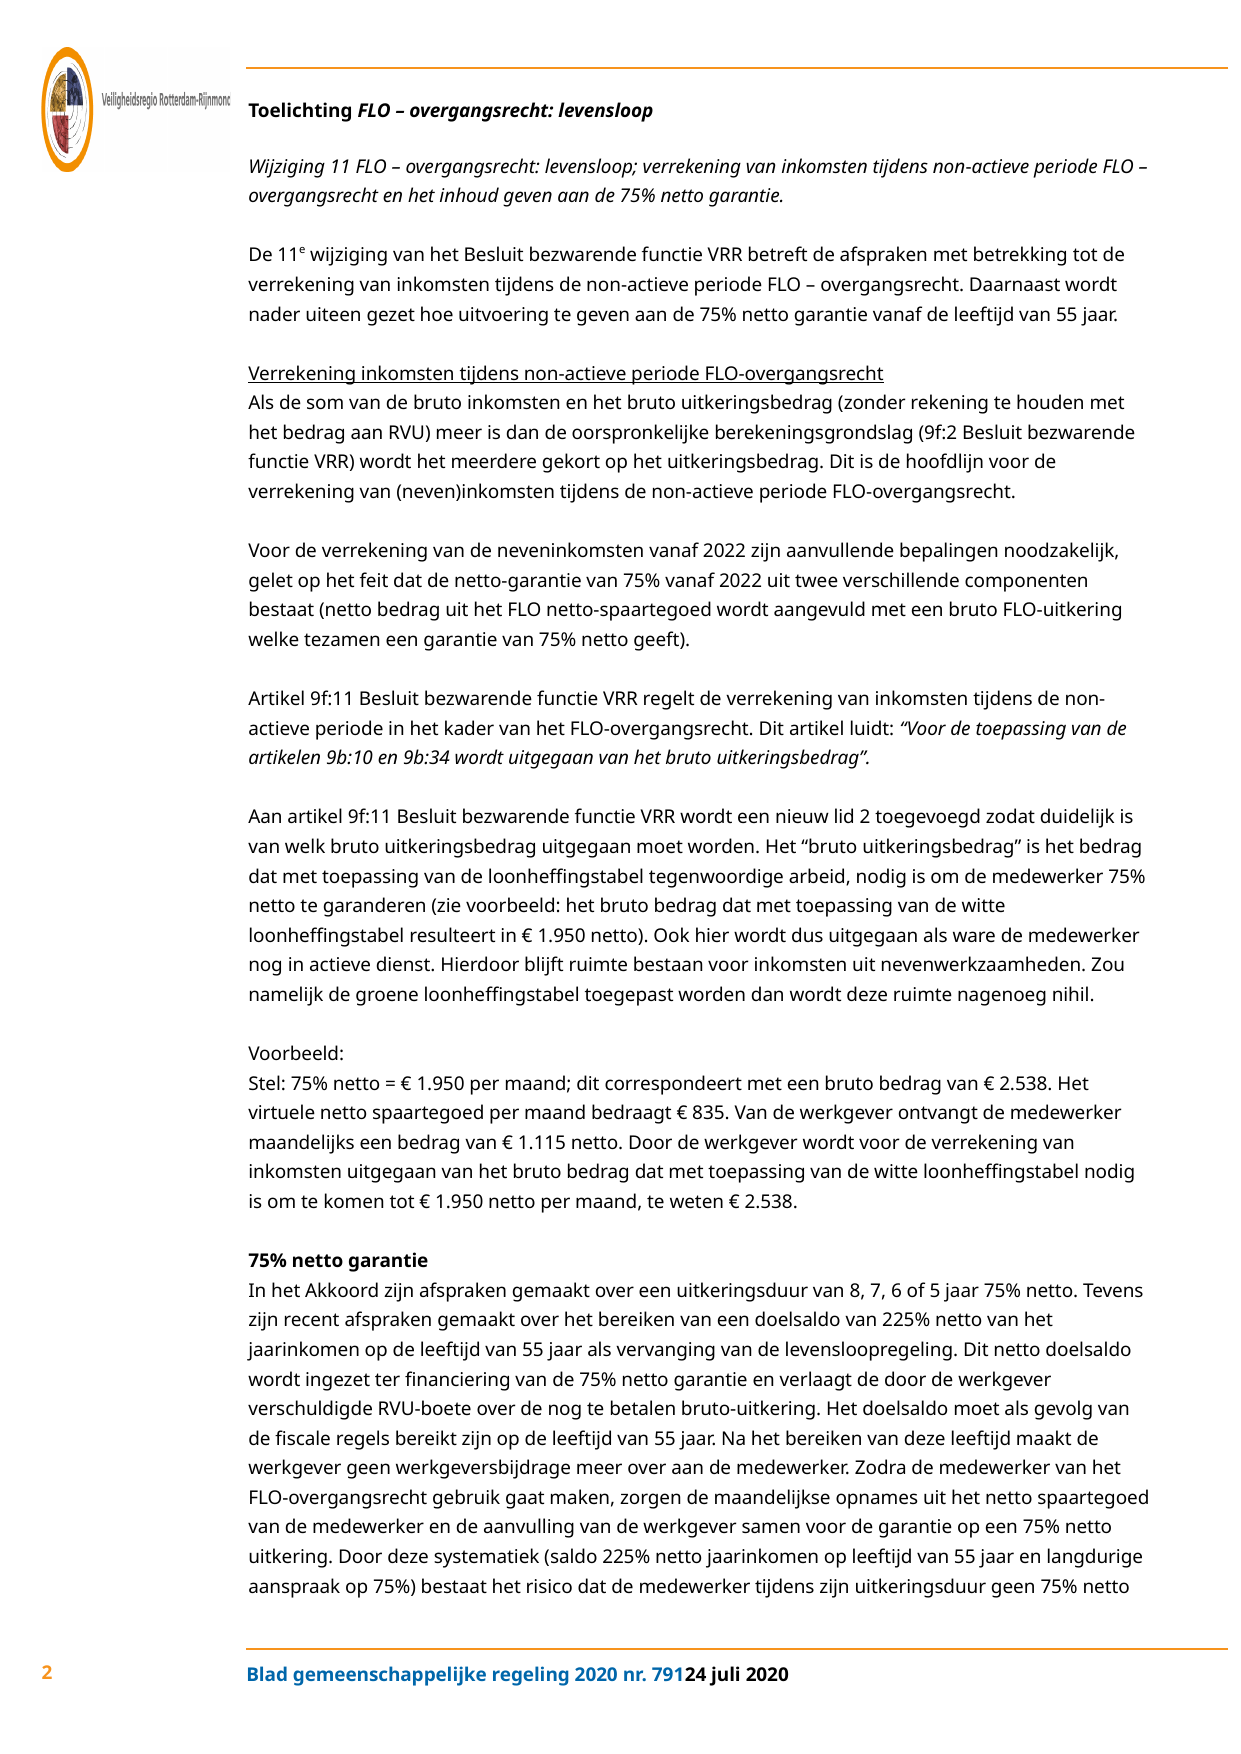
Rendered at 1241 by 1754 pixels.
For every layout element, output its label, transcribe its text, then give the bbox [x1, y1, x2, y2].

picture [41, 47, 231, 172]
text De 11e wijziging van het Besluit bezwarende functie VRR betreft de afspraken met betrekking tot de verrekening van inkomsten tijdens de non-actieve periode FLO – overgangsrecht. Daarnaast wordt nader uiteen gezet hoe uitvoering te geven aan de 75% netto garantie vanaf de leeftijd van 55 jaar. [248, 242, 1152, 327]
text 75% netto garantie [248, 1247, 1152, 1273]
text Voor de verrekening van de neveninkomsten vanaf 2022 zijn aanvullende bepalingen noodzakelijk, gelet op het feit dat de netto-garantie van 75% vanaf 2022 uit twee verschillende componenten bestaat (netto bedrag uit het FLO netto-spaartegoed wordt aangevuld met een bruto FLO-uitkering welke tezamen een garantie van 75% netto geeft). [248, 537, 1152, 652]
text Voorbeeld: [248, 1040, 1152, 1066]
text Toelichting FLO – overgangsrecht: levensloop [248, 95, 1152, 123]
text Artikel 9f:11 Besluit bezwarende functie VRR regelt de verrekening van inkomsten tijdens de non-actieve periode in het kader van het FLO-overgangsrecht. Dit artikel luidt: “Voor de toepassing van de artikelen 9b:10 en 9b:34 wordt uitgegaan van het bruto uitkeringsbedrag”. [248, 685, 1152, 770]
text Als de som van de bruto inkomsten en het bruto uitkeringsbedrag (zonder rekening te houden met het bedrag aan RVU) meer is dan de oorspronkelijke berekeningsgrondslag (9f:2 Besluit bezwarende functie VRR) wordt het meerdere gekort op het uitkeringsbedrag. Dit is de hoofdlijn voor de verrekening van (neven)inkomsten tijdens de non-actieve periode FLO-overgangsrecht. [248, 389, 1152, 504]
text In het Akkoord zijn afspraken gemaakt over een uitkeringsduur van 8, 7, 6 of 5 jaar 75% netto. Tevens zijn recent afspraken gemaakt over het bereiken van een doelsaldo van 225% netto van het jaarinkomen op de leeftijd van 55 jaar als vervanging van de levensloopregeling. Dit netto doelsaldo wordt ingezet ter financiering van de 75% netto garantie en verlaagt de door de werkgever verschuldigde RVU-boete over de nog te betalen bruto-uitkering. Het doelsaldo moet als gevolg van de fiscale regels bereikt zijn op de leeftijd van 55 jaar. Na het bereiken van deze leeftijd maakt de werkgever geen werkgeversbijdrage meer over aan de medewerker. Zodra de medewerker van het FLO-overgangsrecht gebruik gaat maken, zorgen de maandelijkse opnames uit het netto spaartegoed van de medewerker en de aanvulling van de werkgever samen voor de garantie op een 75% netto uitkering. Door deze systematiek (saldo 225% netto jaarinkomen op leeftijd van 55 jaar en langdurige aanspraak op 75%) bestaat het risico dat de medewerker tijdens zijn uitkeringsduur geen 75% netto [248, 1277, 1152, 1599]
text Wijziging 11 FLO – overgangsrecht: levensloop; verrekening van inkomsten tijdens non-actieve periode FLO – overgangsrecht en het inhoud geven aan de 75% netto garantie. [248, 153, 1152, 208]
text Aan artikel 9f:11 Besluit bezwarende functie VRR wordt een nieuw lid 2 toegevoegd zodat duidelijk is van welk bruto uitkeringsbedrag uitgegaan moet worden. Het “bruto uitkeringsbedrag” is het bedrag dat met toepassing van de loonheffingstabel tegenwoordige arbeid, nodig is om de medewerker 75% netto te garanderen (zie voorbeeld: het bruto bedrag dat met toepassing van de witte loonheffingstabel resulteert in € 1.950 netto). Ook hier wordt dus uitgegaan als ware de medewerker nog in actieve dienst. Hierdoor blijft ruimte bestaan voor inkomsten uit nevenwerkzaamheden. Zou namelijk de groene loonheffingstabel toegepast worden dan wordt deze ruimte nagenoeg nihil. [248, 804, 1152, 1007]
text Stel: 75% netto = € 1.950 per maand; dit correspondeert met een bruto bedrag van € 2.538. Het virtuele netto spaartegoed per maand bedraagt € 835. Van de werkgever ontvangt de medewerker maandelijks een bedrag van € 1.115 netto. Door de werkgever wordt voor de verrekening van inkomsten uitgegaan van het bruto bedrag dat met toepassing van de witte loonheffingstabel nodig is om te komen tot € 1.950 netto per maand, te weten € 2.538. [248, 1070, 1152, 1214]
text Verrekening inkomsten tijdens non-actieve periode FLO-overgangsrecht [248, 360, 1152, 386]
